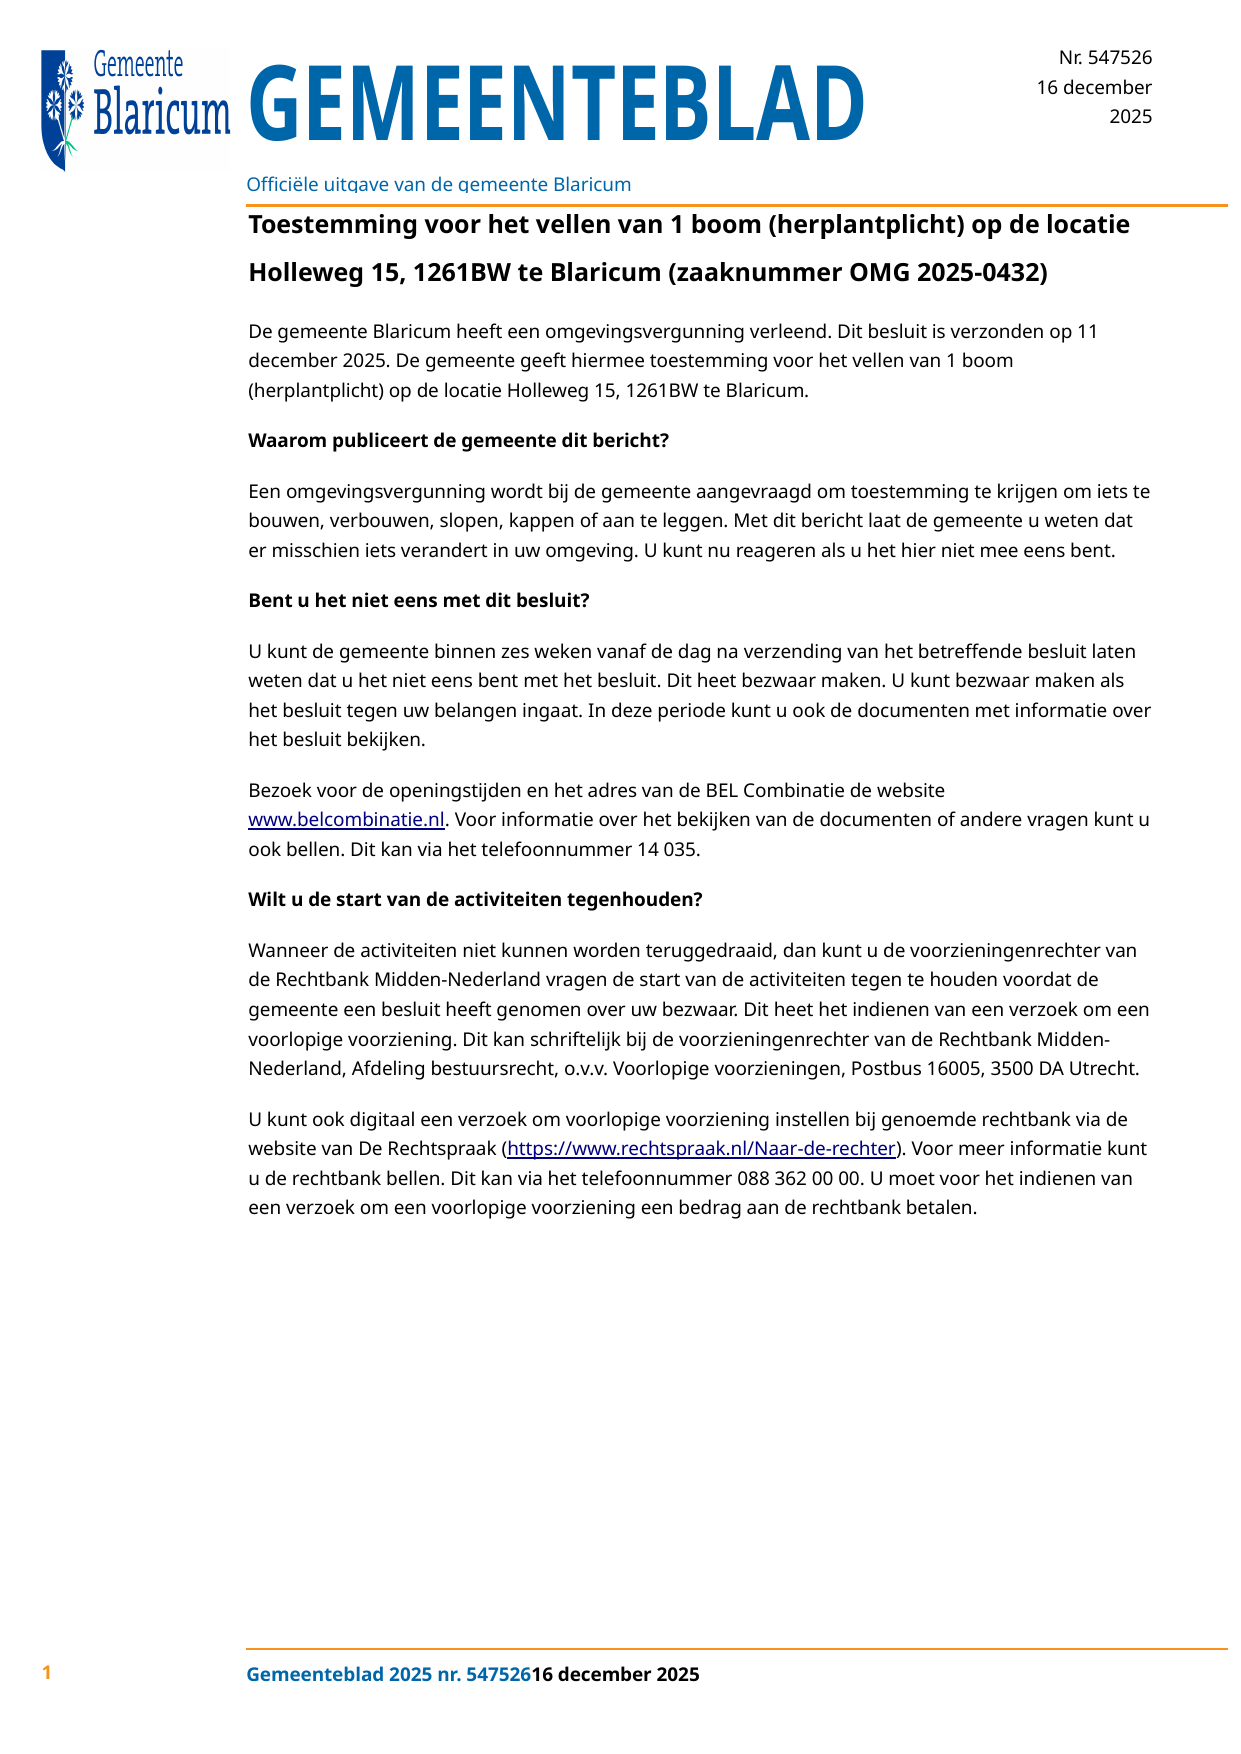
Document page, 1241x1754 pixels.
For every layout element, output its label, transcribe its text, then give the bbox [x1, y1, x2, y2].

text Toestemming voor het vellen van 1 boom (herplantplicht) op de locatie Holleweg 15, 1261BW te Blaricum (zaaknummer OMG 2025-0432) [248, 207, 1152, 288]
text De gemeente Blaricum heeft een omgevingsvergunning verleend. Dit besluit is verzonden op 11 december 2025. De gemeente geeft hiermee toestemming voor het vellen van 1 boom (herplantplicht) op de locatie Holleweg 15, 1261BW te Blaricum. [248, 318, 1152, 403]
text Wilt u de start van de activiteiten tegenhouden? [248, 887, 1152, 912]
text U kunt de gemeente binnen zes weken vanaf de dag na verzending van het betreffende besluit laten weten dat u het niet eens bent met het besluit. Dit heet bezwaar maken. U kunt bezwaar maken als het besluit tegen uw belangen ingaat. In deze periode kunt u ook de documenten met informatie over het besluit bekijken. [248, 638, 1152, 752]
text Bent u het niet eens met dit besluit? [248, 587, 1152, 613]
text U kunt ook digitaal een verzoek om voorlopige voorziening instellen bij genoemde rechtbank via de website van De Rechtspraak (https://www.rechtspraak.nl/Naar-de-rechter). Voor meer informatie kunt u de rechtbank bellen. Dit kan via het telefoonnummer 088 362 00 00. U moet voor het indienen van een verzoek om een voorlopige voorziening een bedrag aan de rechtbank betalen. [248, 1106, 1152, 1220]
text Waarom publiceert de gemeente dit bericht? [248, 427, 1152, 453]
text Een omgevingsvergunning wordt bij de gemeente aangevraagd om toestemming te krijgen om iets te bouwen, verbouwen, slopen, kappen of aan te leggen. Met dit bericht laat de gemeente u weten dat er misschien iets verandert in uw omgeving. U kunt nu reageren als u het hier niet mee eens bent. [248, 478, 1152, 563]
text Bezoek voor de openingstijden en het adres van de BEL Combinatie de website www.belcombinatie.nl. Voor informatie over het bekijken van de documenten of andere vragen kunt u ook bellen. Dit kan via het telefoonnummer 14 035. [248, 777, 1152, 862]
text Wanneer de activiteiten niet kunnen worden teruggedraaid, dan kunt u de voorzieningenrechter van de Rechtbank Midden-Nederland vragen de start van de activiteiten tegen te houden voordat de gemeente een besluit heeft genomen over uw bezwaar. Dit heet het indienen van een verzoek om een voorlopige voorziening. Dit kan schriftelijk bij de voorzieningenrechter van de Rechtbank Midden-Nederland, Afdeling bestuursrecht, o.v.v. Voorlopige voorzieningen, Postbus 16005, 3500 DA Utrecht. [248, 937, 1152, 1081]
picture [41, 47, 231, 172]
